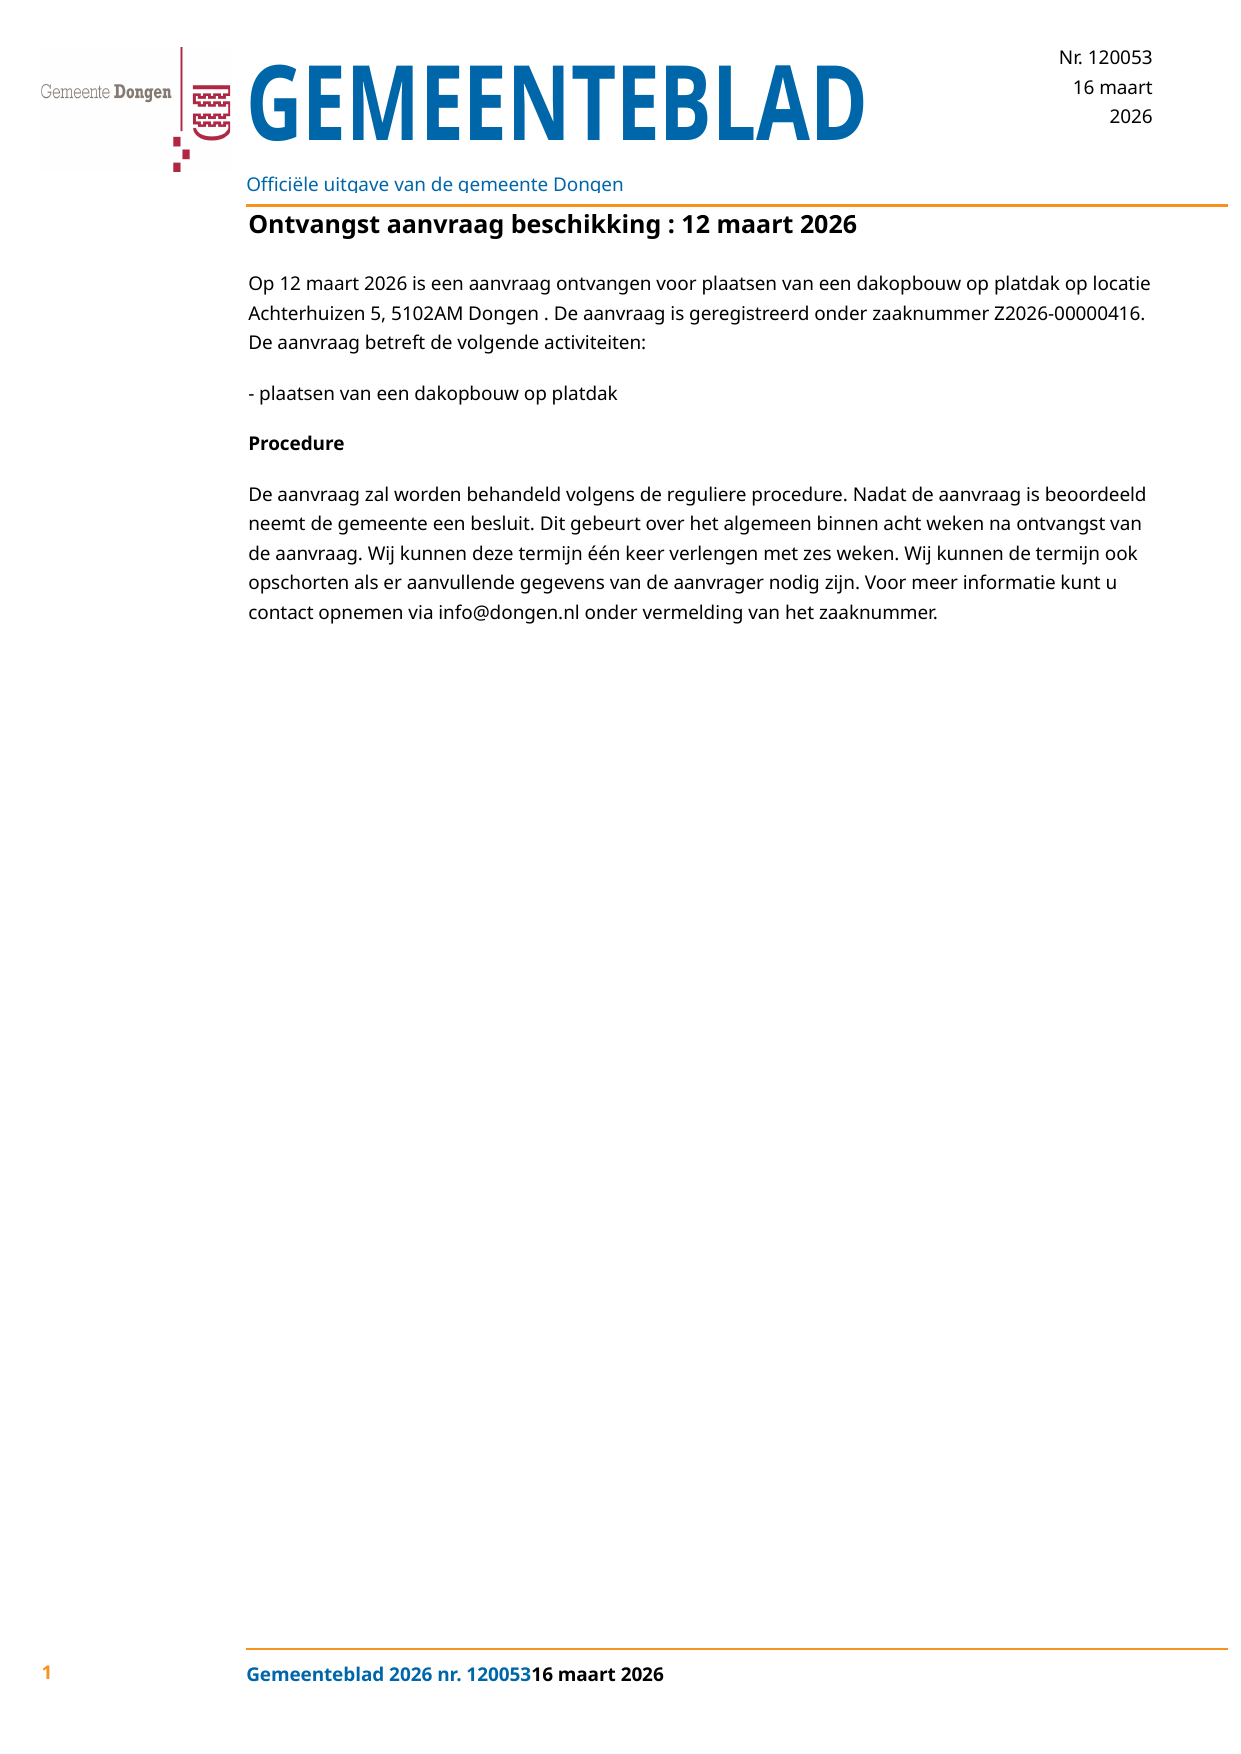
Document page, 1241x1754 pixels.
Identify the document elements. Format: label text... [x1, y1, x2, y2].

text - plaatsen van een dakopbouw op platdak [248, 380, 1152, 406]
text De aanvraag zal worden behandeld volgens de reguliere procedure. Nadat de aanvraag is beoordeeld neemt de gemeente een besluit. Dit gebeurt over het algemeen binnen acht weken na ontvangst van de aanvraag. Wij kunnen deze termijn één keer verlengen met zes weken. Wij kunnen de termijn ook opschorten als er aanvullende gegevens van de aanvrager nodig zijn. Voor meer informatie kunt u contact opnemen via info@dongen.nl onder vermelding van het zaaknummer. [248, 481, 1152, 625]
picture [41, 47, 231, 172]
text Procedure [248, 430, 1152, 456]
text Ontvangst aanvraag beschikking : 12 maart 2026 [248, 207, 1152, 241]
text Op 12 maart 2026 is een aanvraag ontvangen voor plaatsen van een dakopbouw op platdak op locatie Achterhuizen 5, 5102AM Dongen . De aanvraag is geregistreerd onder zaaknummer Z2026-00000416. De aanvraag betreft de volgende activiteiten: [248, 270, 1152, 355]
